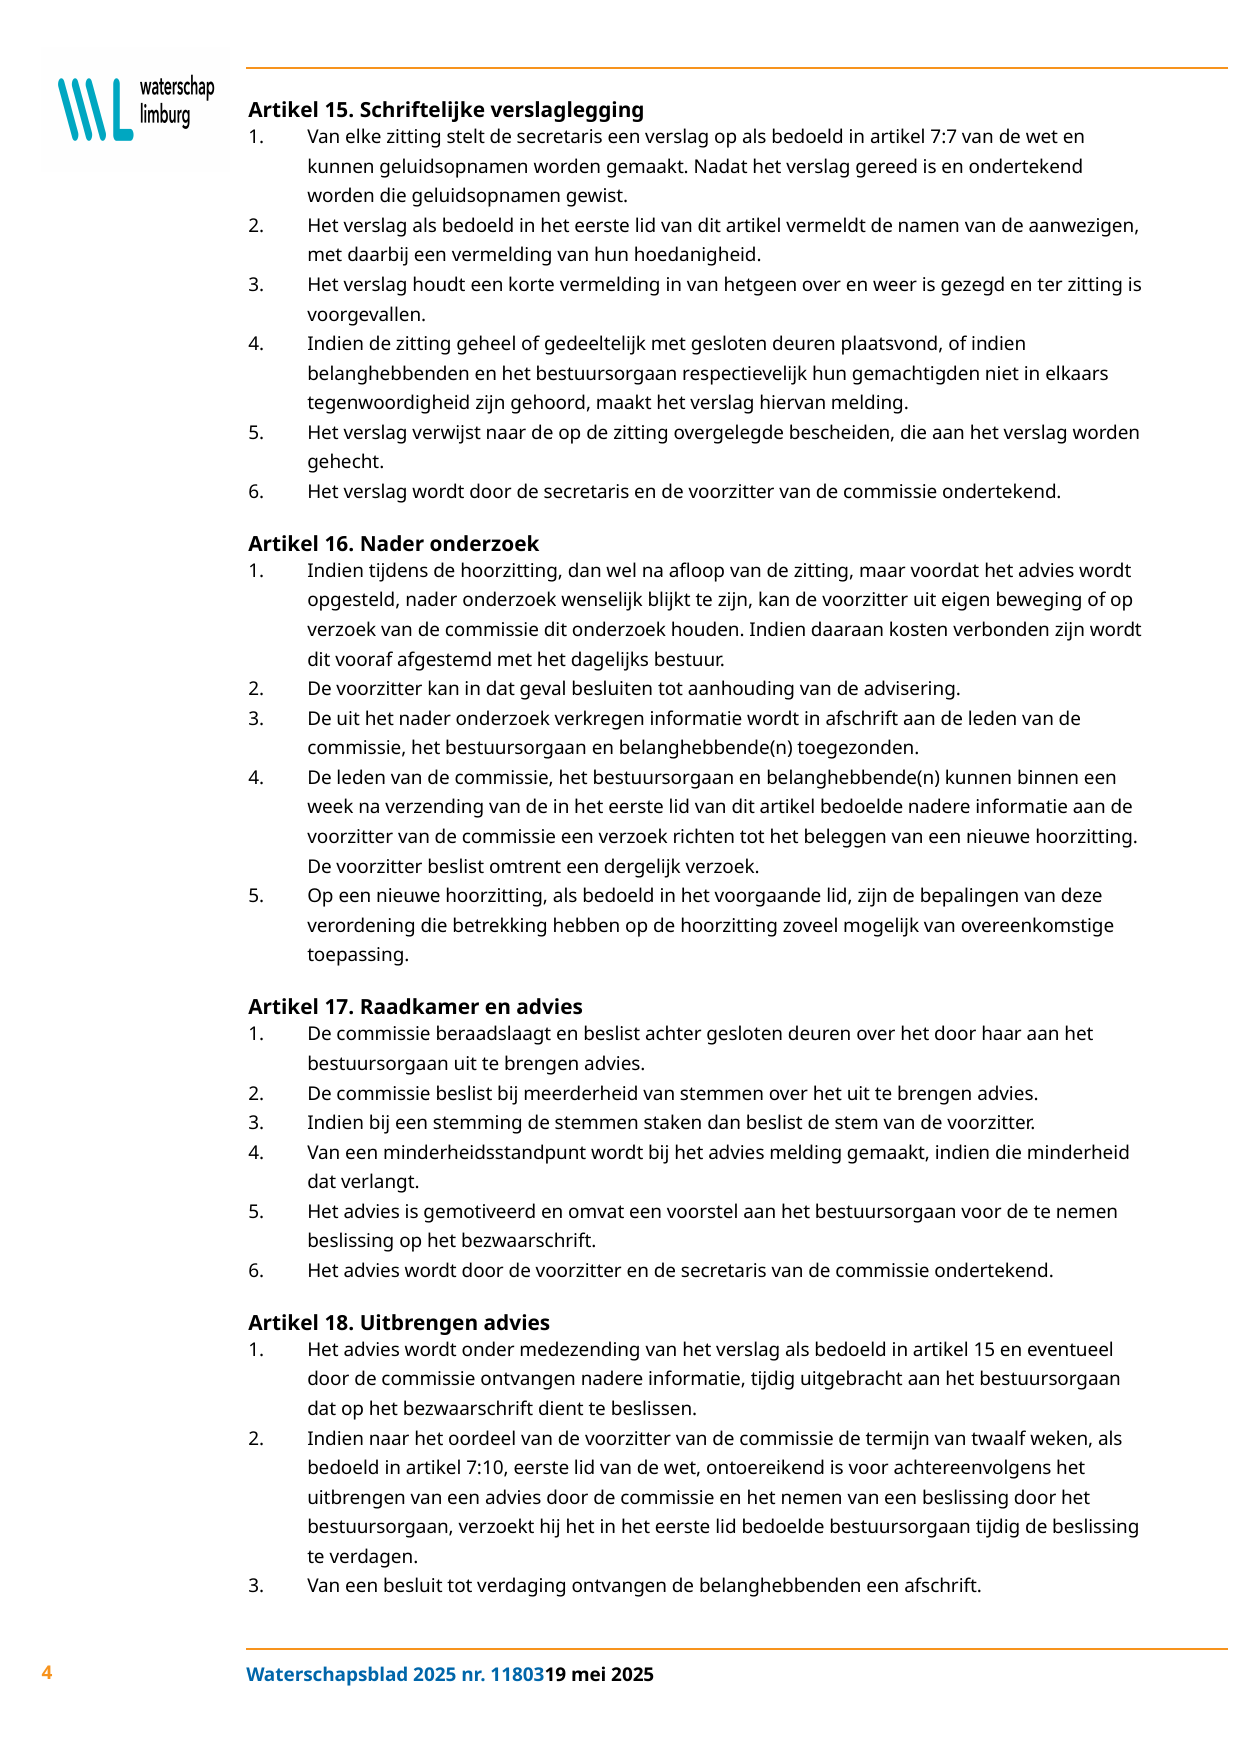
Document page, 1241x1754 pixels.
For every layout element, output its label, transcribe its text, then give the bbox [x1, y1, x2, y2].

picture [41, 47, 231, 172]
text Artikel 17. Raadkamer en advies [248, 992, 1152, 1021]
list De uit het nader onderzoek verkregen informatie wordt in afschrift aan de leden van de commissie, het bestuursorgaan en belanghebbende(n) toegezonden. [248, 705, 1152, 760]
list De commissie beraadslaagt en beslist achter gesloten deuren over het door haar aan het bestuursorgaan uit te brengen advies. [248, 1021, 1152, 1076]
list Van een besluit tot verdaging ontvangen de belanghebbenden een afschrift. [248, 1573, 1152, 1598]
list Het verslag wordt door de secretaris en de voorzitter van de commissie ondertekend. [248, 478, 1152, 504]
list De leden van de commissie, het bestuursorgaan en belanghebbende(n) kunnen binnen een week na verzending van de in het eerste lid van dit artikel bedoelde nadere informatie aan de voorzitter van de commissie een verzoek richten tot het beleggen van een nieuwe hoorzitting. De voorzitter beslist omtrent een dergelijk verzoek. [248, 764, 1152, 879]
list Indien tijdens de hoorzitting, dan wel na afloop van de zitting, maar voordat het advies wordt opgesteld, nader onderzoek wenselijk blijkt te zijn, kan de voorzitter uit eigen beweging of op verzoek van de commissie dit onderzoek houden. Indien daaraan kosten verbonden zijn wordt dit vooraf afgestemd met het dagelijks bestuur. [248, 557, 1152, 672]
list Van elke zitting stelt de secretaris een verslag op als bedoeld in artikel 7:7 van de wet en kunnen geluidsopnamen worden gemaakt. Nadat het verslag gereed is en ondertekend worden die geluidsopnamen gewist. [248, 123, 1152, 208]
list Het advies wordt door de voorzitter en de secretaris van de commissie ondertekend. [248, 1257, 1152, 1283]
list Het advies wordt onder medezending van het verslag als bedoeld in artikel 15 en eventueel door de commissie ontvangen nadere informatie, tijdig uitgebracht aan het bestuursorgaan dat op het bezwaarschrift dient te beslissen. [248, 1336, 1152, 1421]
text Artikel 18. Uitbrengen advies [248, 1308, 1152, 1336]
list De commissie beslist bij meerderheid van stemmen over het uit te brengen advies. [248, 1080, 1152, 1105]
list De voorzitter kan in dat geval besluiten tot aanhouding van de advisering. [248, 675, 1152, 701]
list Het verslag verwijst naar de op de zitting overgelegde bescheiden, die aan het verslag worden gehecht. [248, 419, 1152, 474]
list Indien bij een stemming de stemmen staken dan beslist de stem van de voorzitter. [248, 1109, 1152, 1135]
list Het advies is gemotiveerd en omvat een voorstel aan het bestuursorgaan voor de te nemen beslissing op het bezwaarschrift. [248, 1198, 1152, 1253]
list Op een nieuwe hoorzitting, als bedoeld in het voorgaande lid, zijn de bepalingen van deze verordening die betrekking hebben op de hoorzitting zoveel mogelijk van overeenkomstige toepassing. [248, 882, 1152, 967]
list Van een minderheidsstandpunt wordt bij het advies melding gemaakt, indien die minderheid dat verlangt. [248, 1139, 1152, 1194]
list Indien de zitting geheel of gedeeltelijk met gesloten deuren plaatsvond, of indien belanghebbenden en het bestuursorgaan respectievelijk hun gemachtigden niet in elkaars tegenwoordigheid zijn gehoord, maakt het verslag hiervan melding. [248, 330, 1152, 415]
list Indien naar het oordeel van de voorzitter van de commissie de termijn van twaalf weken, als bedoeld in artikel 7:10, eerste lid van de wet, ontoereikend is voor achtereenvolgens het uitbrengen van een advies door de commissie en het nemen van een beslissing door het bestuursorgaan, verzoekt hij het in het eerste lid bedoelde bestuursorgaan tijdig de beslissing te verdagen. [248, 1425, 1152, 1569]
list Het verslag als bedoeld in het eerste lid van dit artikel vermeldt de namen van de aanwezigen, met daarbij een vermelding van hun hoedanigheid. [248, 212, 1152, 267]
list Het verslag houdt een korte vermelding in van hetgeen over en weer is gezegd en ter zitting is voorgevallen. [248, 271, 1152, 326]
text Artikel 15. Schriftelijke verslaglegging [248, 95, 1152, 123]
text Artikel 16. Nader onderzoek [248, 529, 1152, 557]
